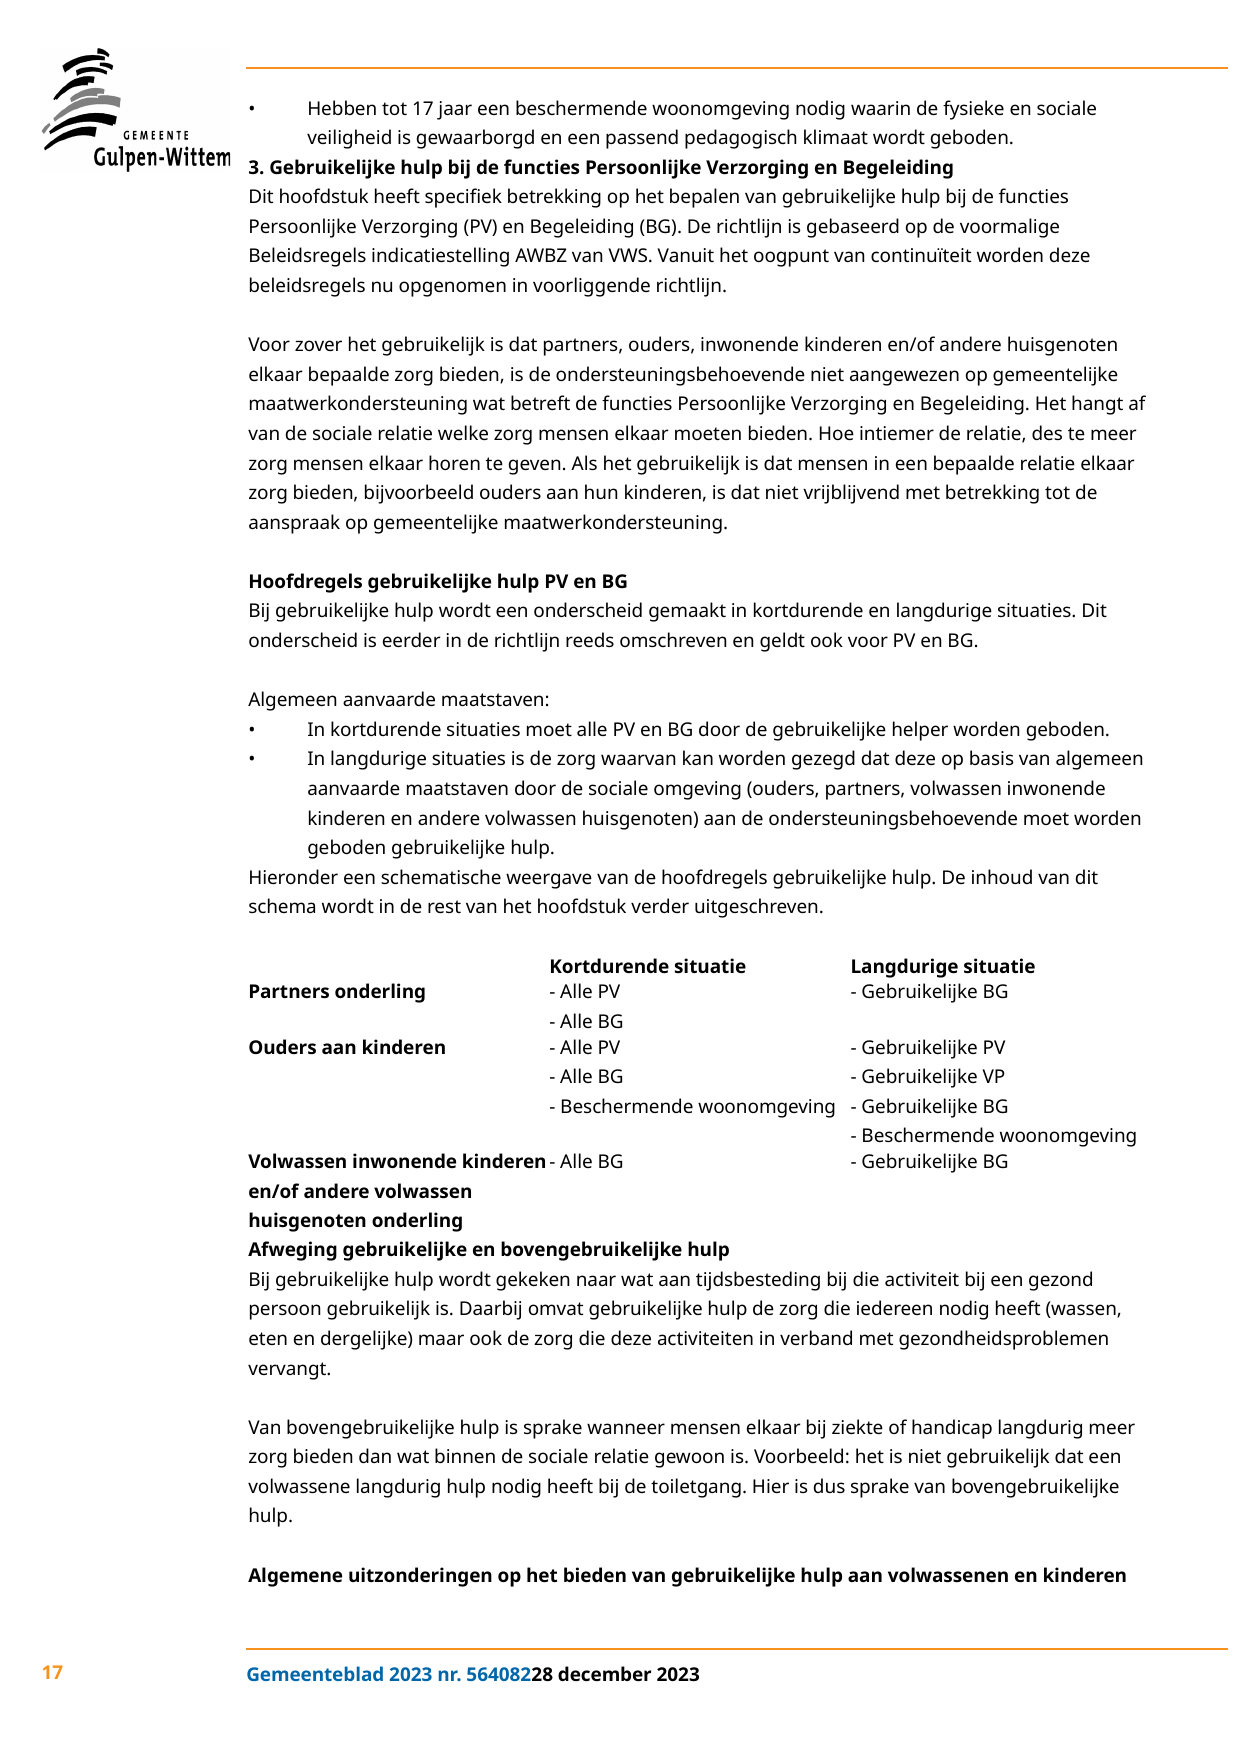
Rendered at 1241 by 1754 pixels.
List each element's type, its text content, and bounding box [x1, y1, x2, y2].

text Afweging gebruikelijke en bovengebruikelijke hulp [248, 1236, 1152, 1262]
text Voor zover het gebruikelijk is dat partners, ouders, inwonende kinderen en/of andere huisgenoten elkaar bepaalde zorg bieden, is de ondersteuningsbehoevende niet aangewezen op gemeentelijke maatwerkondersteuning wat betreft de functies Persoonlijke Verzorging en Begeleiding. Het hangt af van de sociale relatie welke zorg mensen elkaar moeten bieden. Hoe intiemer de relatie, des te meer zorg mensen elkaar horen te geven. Als het gebruikelijk is dat mensen in een bepaalde relatie elkaar zorg bieden, bijvoorbeeld ouders aan hun kinderen, is dat niet vrijblijvend met betrekking tot de aanspraak op gemeentelijke maatwerkondersteuning. [248, 331, 1152, 535]
list Hebben tot 17 jaar een beschermende woonomgeving nodig waarin de fysieke en sociale veiligheid is gewaarborgd en een passend pedagogisch klimaat wordt geboden. [248, 95, 1152, 150]
table_header Kortdurende situatie [549, 953, 850, 978]
text Bij gebruikelijke hulp wordt gekeken naar wat aan tijdsbesteding bij die activiteit bij een gezond persoon gebruikelijk is. Daarbij omvat gebruikelijke hulp de zorg die iedereen nodig heeft (wassen, eten en dergelijke) maar ook de zorg die deze activiteiten in verband met gezondheidsproblemen vervangt. [248, 1266, 1152, 1381]
table_cell - Alle PV - Alle BG [549, 979, 850, 1034]
table_cell - Alle BG [549, 1148, 850, 1233]
text Van bovengebruikelijke hulp is sprake wanneer mensen elkaar bij ziekte of handicap langdurig meer zorg bieden dan wat binnen de sociale relatie gewoon is. Voorbeeld: het is niet gebruikelijk dat een volwassene langdurig hulp nodig heeft bij de toiletgang. Hier is dus sprake van bovengebruikelijke hulp. [248, 1414, 1152, 1528]
text 3. Gebruikelijke hulp bij de functies Persoonlijke Verzorging en Begeleiding [248, 154, 1152, 180]
text Hoofdregels gebruikelijke hulp PV en BG [248, 568, 1152, 594]
picture [41, 47, 231, 172]
table_cell - Gebruikelijke BG [850, 979, 1152, 1034]
table_header [248, 953, 549, 978]
text Dit hoofdstuk heeft specifiek betrekking op het bepalen van gebruikelijke hulp bij de functies Persoonlijke Verzorging (PV) en Begeleiding (BG). De richtlijn is gebaseerd op de voormalige Beleidsregels indicatiestelling AWBZ van VWS. Vanuit het oogpunt van continuïteit worden deze beleidsregels nu opgenomen in voorliggende richtlijn. [248, 183, 1152, 298]
list In langdurige situaties is de zorg waarvan kan worden gezegd dat deze op basis van algemeen aanvaarde maatstaven door de sociale omgeving (ouders, partners, volwassen inwonende kinderen en andere volwassen huisgenoten) aan de ondersteuningsbehoevende moet worden geboden gebruikelijke hulp. [248, 746, 1152, 860]
table_cell Ouders aan kinderen [248, 1034, 549, 1148]
table_cell - Alle PV - Alle BG - Beschermende woonomgeving [549, 1034, 850, 1148]
table_cell Partners onderling [248, 979, 549, 1034]
text Algemeen aanvaarde maatstaven: [248, 686, 1152, 712]
text Algemene uitzonderingen op het bieden van gebruikelijke hulp aan volwassenen en kinderen [248, 1562, 1152, 1588]
table_header Langdurige situatie [850, 953, 1152, 978]
text Hieronder een schematische weergave van de hoofdregels gebruikelijke hulp. De inhoud van dit schema wordt in de rest van het hoofdstuk verder uitgeschreven. [248, 864, 1152, 919]
text Bij gebruikelijke hulp wordt een onderscheid gemaakt in kortdurende en langdurige situaties. Dit onderscheid is eerder in de richtlijn reeds omschreven en geldt ook voor PV en BG. [248, 598, 1152, 653]
table_cell - Gebruikelijke BG [850, 1148, 1152, 1233]
table_cell - Gebruikelijke PV - Gebruikelijke VP - Gebruikelijke BG - Beschermende woonomgeving [850, 1034, 1152, 1148]
table_cell Volwassen inwonende kinderen en/of andere volwassen huisgenoten onderling [248, 1148, 549, 1233]
list In kortdurende situaties moet alle PV en BG door de gebruikelijke helper worden geboden. [248, 716, 1152, 742]
